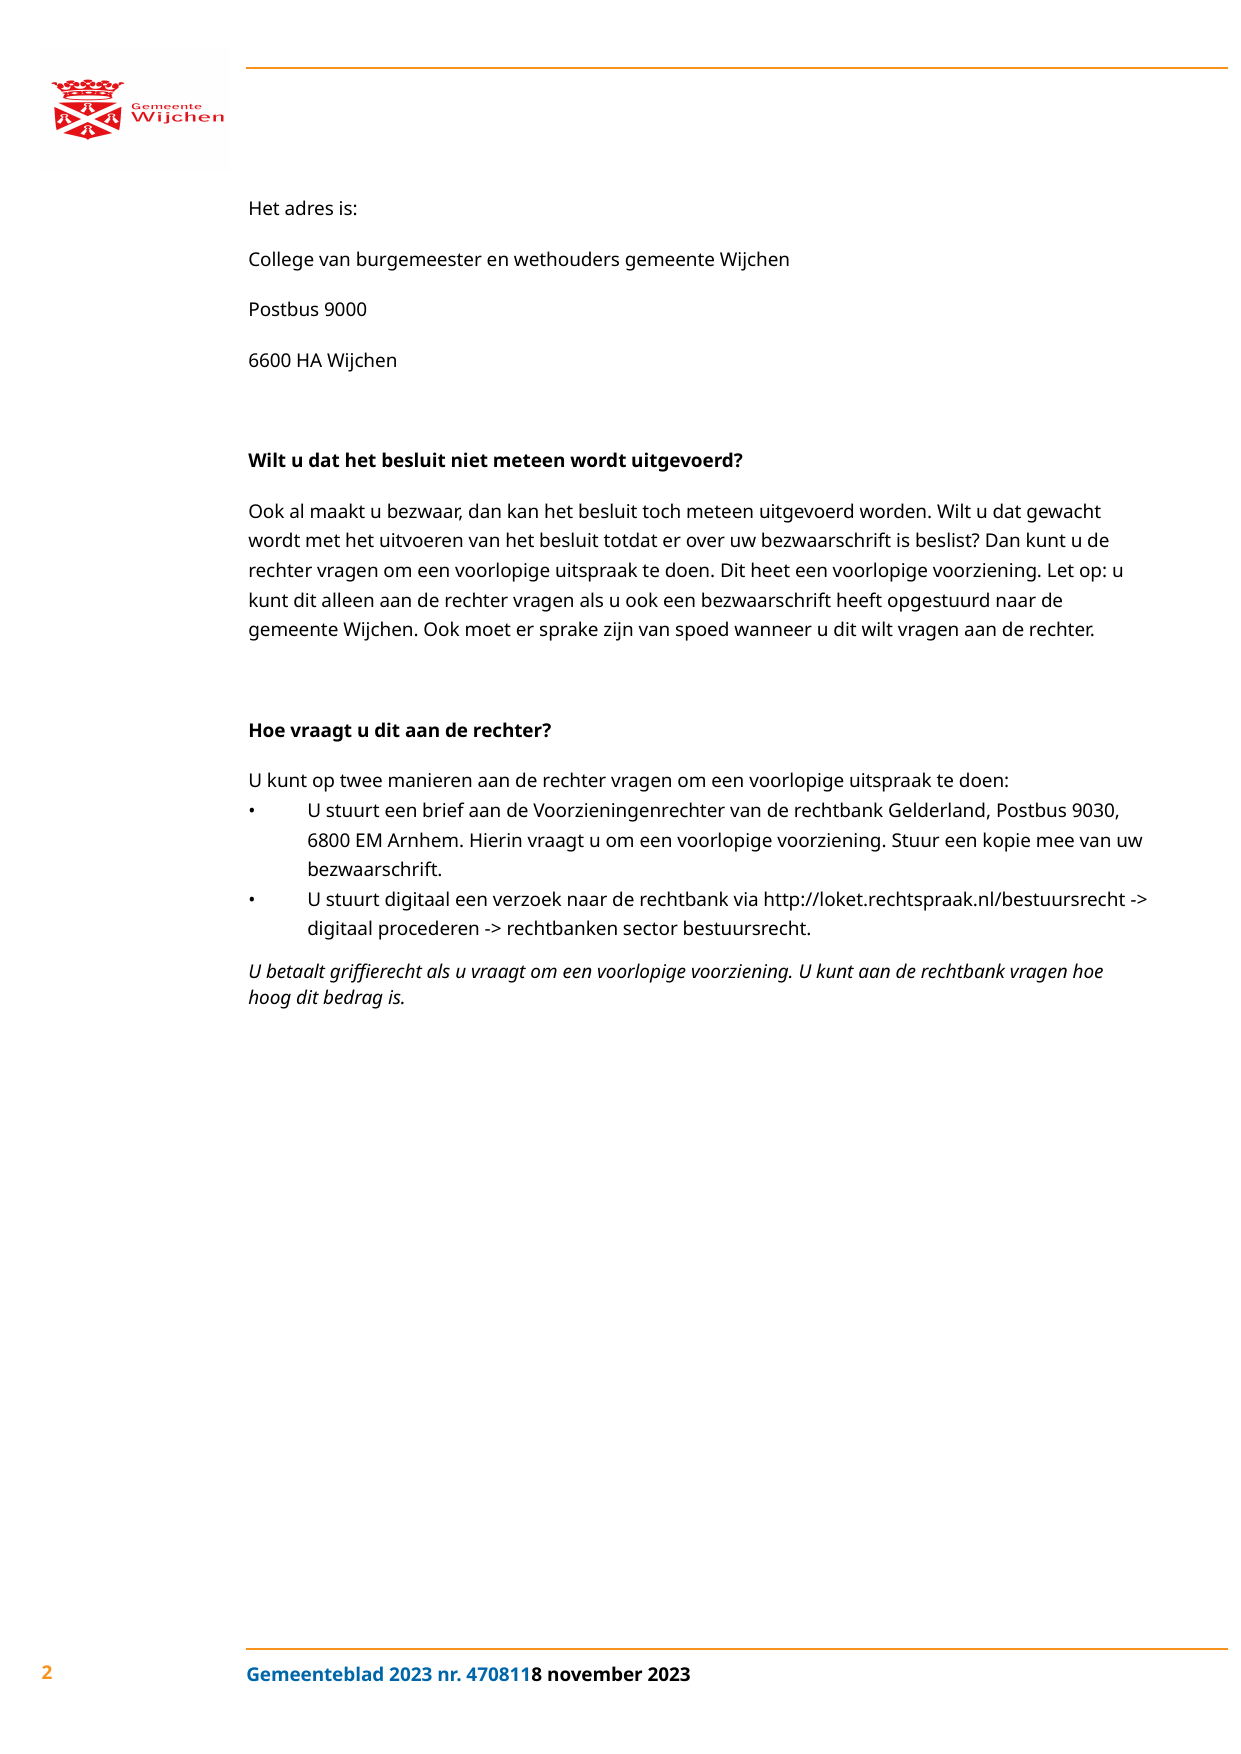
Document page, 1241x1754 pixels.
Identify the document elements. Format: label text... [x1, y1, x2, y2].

text Hoe vraagt u dit aan de rechter? [248, 717, 1152, 743]
text U betaalt griffierecht als u vraagt om een voorlopige voorziening. U kunt aan de rechtbank vragen hoe hoog dit bedrag is. [248, 959, 1152, 1010]
text College van burgemeester en wethouders gemeente Wijchen [248, 246, 1152, 272]
text Ook al maakt u bezwaar, dan kan het besluit toch meteen uitgevoerd worden. Wilt u dat gewacht wordt met het uitvoeren van het besluit totdat er over uw bezwaarschrift is beslist? Dan kunt u de rechter vragen om een voorlopige uitspraak te doen. Dit heet een voorlopige voorziening. Let op: u kunt dit alleen aan de rechter vragen als u ook een bezwaarschrift heeft opgestuurd naar de gemeente Wijchen. Ook moet er sprake zijn van spoed wanneer u dit wilt vragen aan de rechter. [248, 498, 1152, 642]
text U kunt op twee manieren aan de rechter vragen om een voorlopige uitspraak te doen: [248, 768, 1152, 793]
text Postbus 9000 [248, 296, 1152, 322]
text Het adres is: [248, 196, 1152, 221]
list U stuurt digitaal een verzoek naar de rechtbank via http://loket.rechtspraak.nl/bestuursrecht -> digitaal procederen -> rechtbanken sector bestuursrecht. [248, 886, 1152, 941]
picture [41, 47, 231, 172]
list U stuurt een brief aan de Voorzieningenrechter van de rechtbank Gelderland, Postbus 9030, 6800 EM Arnhem. Hierin vraagt u om een voorlopige voorziening. Stuur een kopie mee van uw bezwaarschrift. [248, 797, 1152, 882]
text 6600 HA Wijchen [248, 347, 1152, 373]
text Wilt u dat het besluit niet meteen wordt uitgevoerd? [248, 448, 1152, 473]
